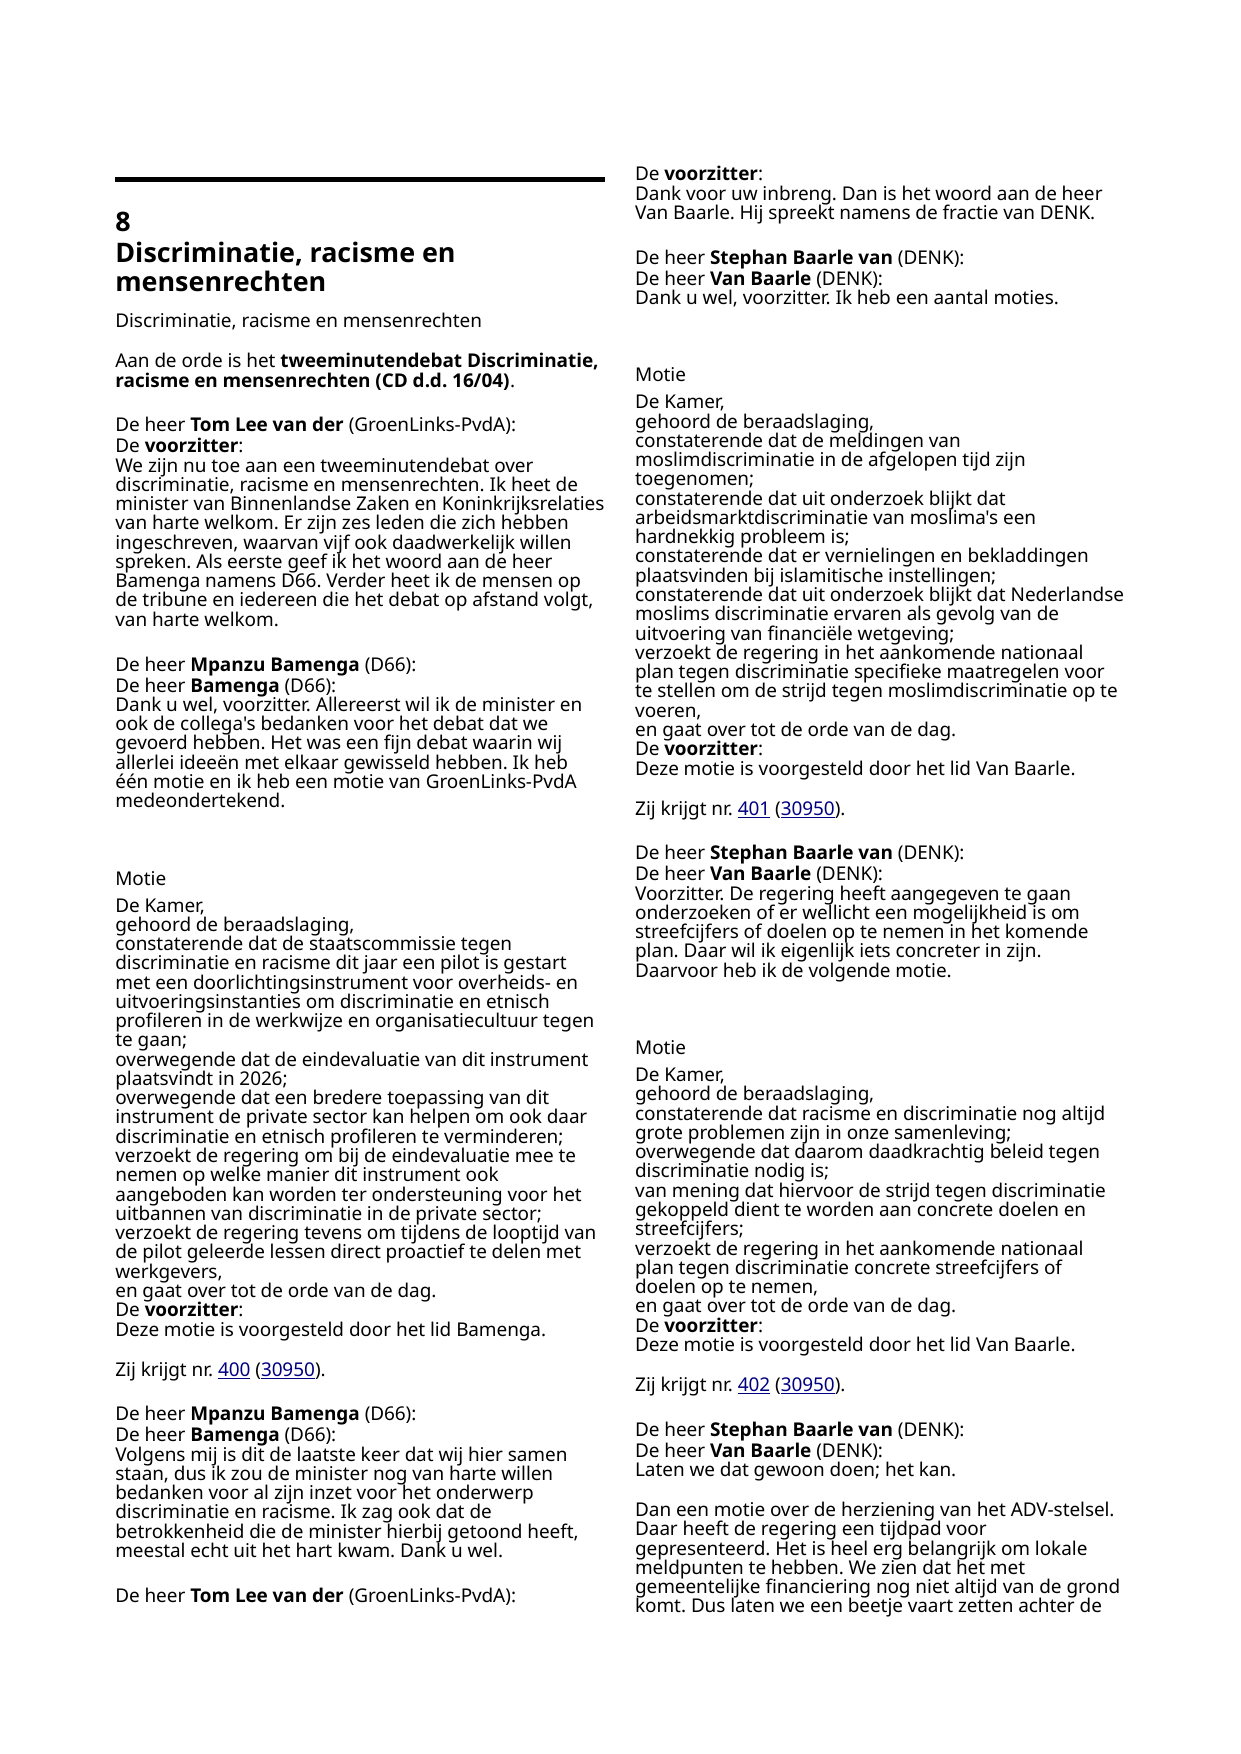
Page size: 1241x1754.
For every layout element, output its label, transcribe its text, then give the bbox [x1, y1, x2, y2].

text De voorzitter: [635, 1317, 1125, 1336]
text De Kamer, [115, 897, 605, 916]
text constaterende dat racisme en discriminatie nog altijd grote problemen zijn in onze samenleving; [635, 1104, 1125, 1143]
text Deze motie is voorgesteld door het lid Bamenga. [115, 1321, 605, 1340]
text De heer Van Baarle (DENK): [635, 1442, 1125, 1461]
text constaterende dat de meldingen van moslimdiscriminatie in de afgelopen tijd zijn toegenomen; [635, 432, 1125, 490]
text Discriminatie, racisme en mensenrechten [115, 239, 605, 312]
text overwegende dat een bredere toepassing van dit instrument de private sector kan helpen om ook daar discriminatie en etnisch profileren te verminderen; [115, 1089, 605, 1147]
text De Kamer, [635, 1066, 1125, 1085]
text Zij krijgt nr. 400 (30950). [115, 1361, 605, 1380]
text De heer Van Baarle (DENK): [635, 865, 1125, 884]
text verzoekt de regering in het aankomende nationaal plan tegen discriminatie concrete streefcijfers of doelen op te nemen, [635, 1239, 1125, 1297]
text constaterende dat er vernielingen en bekladdingen plaatsvinden bij islamitische instellingen; [635, 547, 1125, 586]
text We zijn nu toe aan een tweeminutendebat over discriminatie, racisme en mensenrechten. Ik heet de minister van Binnenlandse Zaken en Koninkrijksrelaties van harte welkom. Er zijn zes leden die zich hebben ingeschreven, waarvan vijf ook daadwerkelijk willen spreken. Als eerste geef ik het woord aan de heer Bamenga namens D66. Verder heet ik de mensen op de tribune en iedereen die het debat op afstand volgt, van harte welkom. [115, 457, 605, 630]
text Dank voor uw inbreng. Dan is het woord aan de heer Van Baarle. Hij spreekt namens de fractie van DENK. [635, 184, 1125, 223]
text en gaat over tot de orde van de dag. [635, 721, 1125, 740]
text overwegende dat daarom daadkrachtig beleid tegen discriminatie nodig is; [635, 1143, 1125, 1182]
text Motie [115, 865, 605, 891]
text De voorzitter: [115, 437, 605, 457]
text Dan een motie over de herziening van het ADV-stelsel. Daar heeft de regering een tijdpad voor gepresenteerd. Het is heel erg belangrijk om lokale meldpunten te hebben. We zien dat het met gemeentelijke financiering nog niet altijd van de grond komt. Dus laten we een beetje vaart zetten achter de [635, 1501, 1125, 1617]
text De heer Bamenga (D66): [115, 677, 605, 696]
text Motie [635, 362, 1125, 387]
text Volgens mij is dit de laatste keer dat wij hier samen staan, dus ik zou de minister nog van harte willen bedanken voor al zijn inzet voor het onderwerp discriminatie en racisme. Ik zag ook dat de betrokkenheid die de minister hierbij getoond heeft, meestal echt uit het hart kwam. Dank u wel. [115, 1446, 605, 1561]
text De heer Stephan Baarle van (DENK): [635, 244, 1125, 270]
text Zij krijgt nr. 401 (30950). [635, 799, 1125, 819]
text overwegende dat de eindevaluatie van dit instrument plaatsvindt in 2026; [115, 1051, 605, 1089]
text gehoord de beraadslaging, [635, 1085, 1125, 1104]
text Dank u wel, voorzitter. Ik heb een aantal moties. [635, 289, 1125, 308]
text verzoekt de regering tevens om tijdens de looptijd van de pilot geleerde lessen direct proactief te delen met werkgevers, [115, 1224, 605, 1282]
text De heer Tom Lee van der (GroenLinks-PvdA): [115, 1582, 605, 1608]
text Dank u wel, voorzitter. Allereerst wil ik de minister en ook de collega's bedanken voor het debat dat we gevoerd hebben. Het was een fijn debat waarin wij allerlei ideeën met elkaar gewisseld hebben. Ik heb één motie en ik heb een motie van GroenLinks-PvdA medeondertekend. [115, 696, 605, 811]
text van mening dat hiervoor de strijd tegen discriminatie gekoppeld dient te worden aan concrete doelen en streefcijfers; [635, 1182, 1125, 1239]
text Deze motie is voorgesteld door het lid Van Baarle. [635, 1336, 1125, 1355]
text De heer Stephan Baarle van (DENK): [635, 1416, 1125, 1442]
text 8 [115, 203, 605, 239]
text De voorzitter: [115, 1301, 605, 1321]
text De heer Mpanzu Bamenga (D66): [115, 651, 605, 677]
text De Kamer, [635, 393, 1125, 413]
text gehoord de beraadslaging, [115, 916, 605, 935]
text De heer Van Baarle (DENK): [635, 270, 1125, 289]
text De voorzitter: [635, 165, 1125, 184]
text De heer Bamenga (D66): [115, 1426, 605, 1446]
text Deze motie is voorgesteld door het lid Van Baarle. [635, 759, 1125, 779]
text Discriminatie, racisme en mensenrechten [115, 312, 605, 332]
text verzoekt de regering in het aankomende nationaal plan tegen discriminatie specifieke maatregelen voor te stellen om de strijd tegen moslimdiscriminatie op te voeren, [635, 644, 1125, 721]
text Aan de orde is het tweeminutendebat Discriminatie, racisme en mensenrechten (CD d.d. 16/04). [115, 352, 605, 391]
text Laten we dat gewoon doen; het kan. [635, 1461, 1125, 1480]
text Voorzitter. De regering heeft aangegeven te gaan onderzoeken of er wellicht een mogelijkheid is om streefcijfers of doelen op te nemen in het komende plan. Daar wil ik eigenlijk iets concreter in zijn. Daarvoor heb ik de volgende motie. [635, 884, 1125, 981]
text Motie [635, 1034, 1125, 1060]
text constaterende dat uit onderzoek blijkt dat arbeidsmarktdiscriminatie van moslima's een hardnekkig probleem is; [635, 490, 1125, 547]
text De heer Tom Lee van der (GroenLinks-PvdA): [115, 412, 605, 437]
text De heer Stephan Baarle van (DENK): [635, 839, 1125, 865]
text en gaat over tot de orde van de dag. [115, 1282, 605, 1301]
text De heer Mpanzu Bamenga (D66): [115, 1401, 605, 1426]
text en gaat over tot de orde van de dag. [635, 1297, 1125, 1317]
text De voorzitter: [635, 740, 1125, 759]
text Zij krijgt nr. 402 (30950). [635, 1376, 1125, 1395]
text constaterende dat de staatscommissie tegen discriminatie en racisme dit jaar een pilot is gestart met een doorlichtingsinstrument voor overheids- en uitvoeringsinstanties om discriminatie en etnisch profileren in de werkwijze en organisatiecultuur tegen te gaan; [115, 935, 605, 1051]
text verzoekt de regering om bij de eindevaluatie mee te nemen op welke manier dit instrument ook aangeboden kan worden ter ondersteuning voor het uitbannen van discriminatie in de private sector; [115, 1147, 605, 1224]
text constaterende dat uit onderzoek blijkt dat Nederlandse moslims discriminatie ervaren als gevolg van de uitvoering van financiële wetgeving; [635, 586, 1125, 644]
text gehoord de beraadslaging, [635, 413, 1125, 432]
